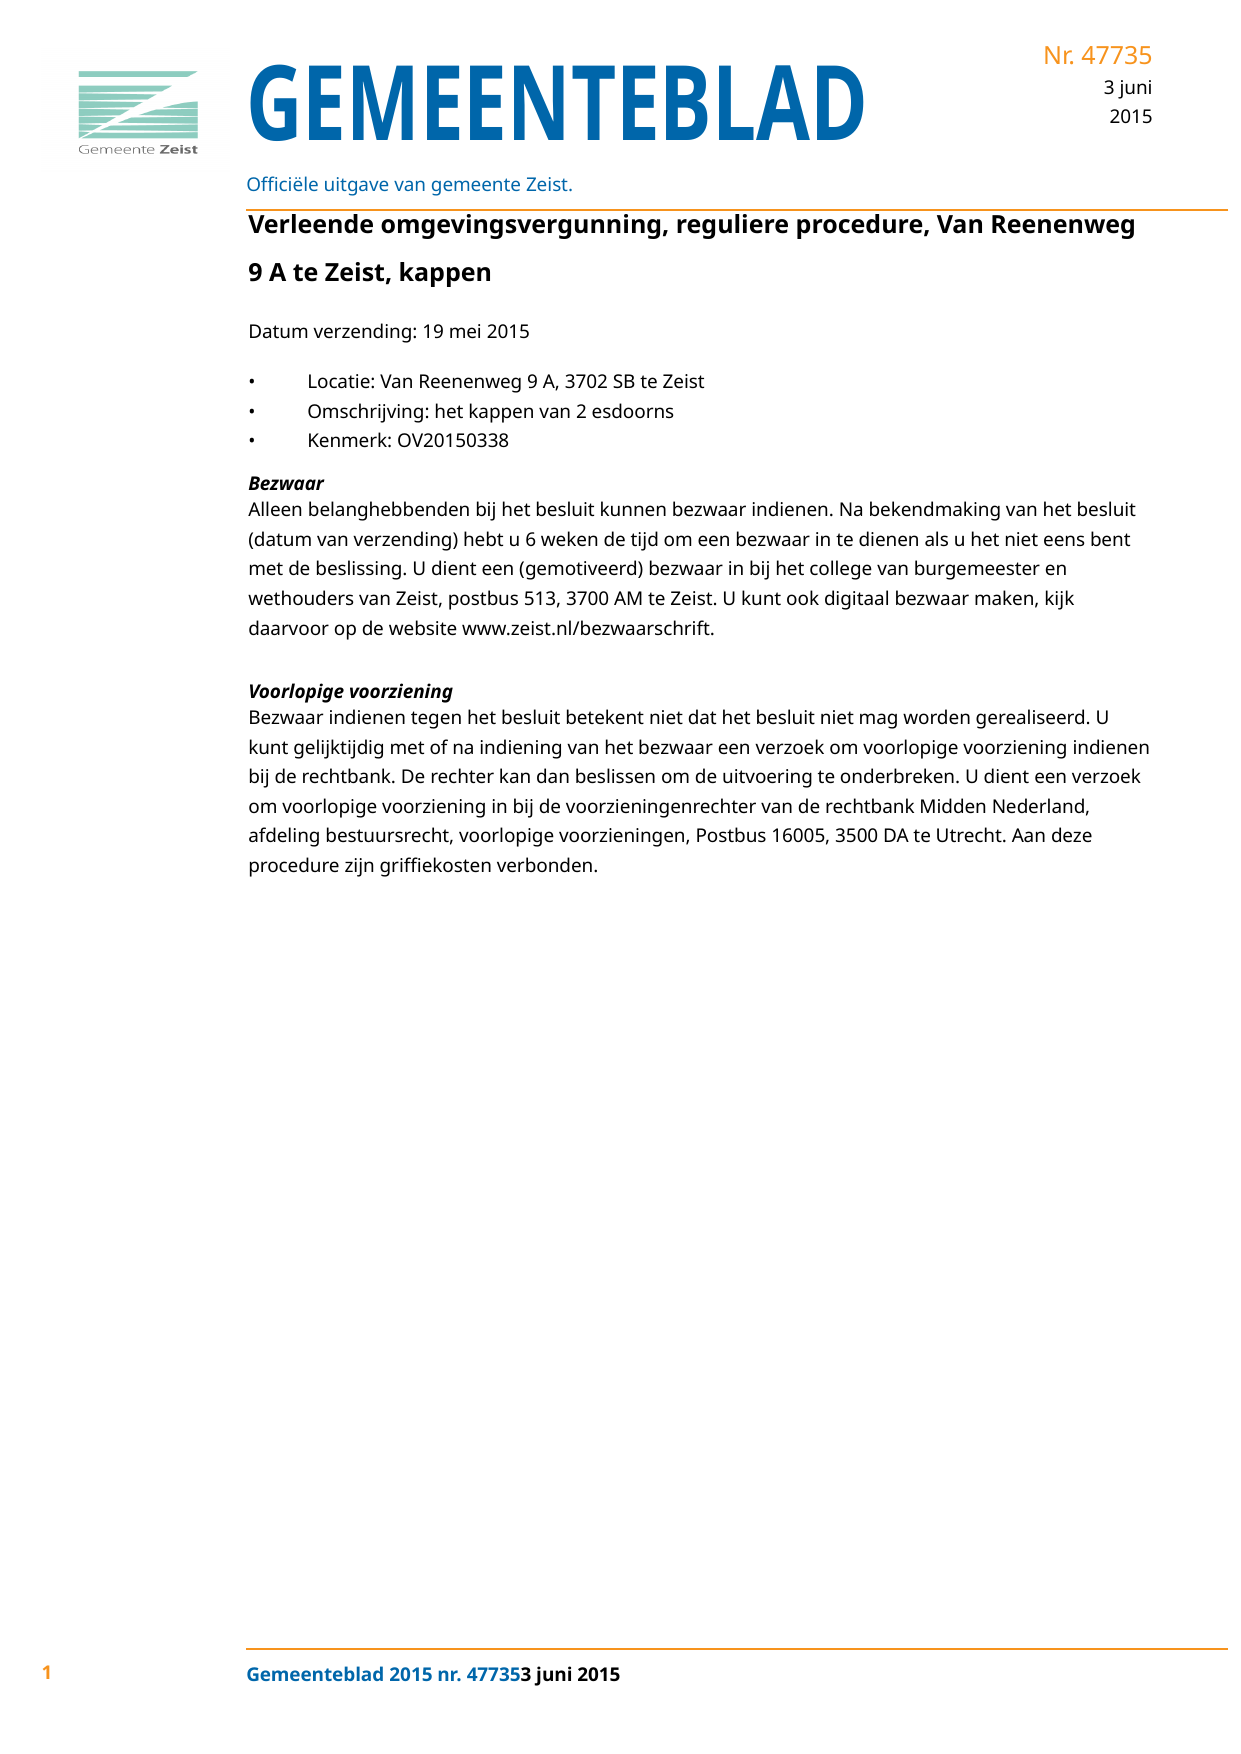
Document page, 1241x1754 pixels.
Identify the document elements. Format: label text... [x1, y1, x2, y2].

text Datum verzending: 19 mei 2015 [248, 318, 1152, 344]
text Alleen belanghebbenden bij het besluit kunnen bezwaar indienen. Na bekendmaking van het besluit (datum van verzending) hebt u 6 weken de tijd om een bezwaar in te dienen als u het niet eens bent met de beslissing. U dient een (gemotiveerd) bezwaar in bij het college van burgemeester en wethouders van Zeist, postbus 513, 3700 AM te Zeist. U kunt ook digitaal bezwaar maken, kijk daarvoor op de website www.zeist.nl/bezwaarschrift. [248, 496, 1152, 640]
text Bezwaar [248, 471, 1152, 496]
list Omschrijving: het kappen van 2 esdoorns [248, 398, 1152, 424]
picture [41, 47, 231, 172]
list Kenmerk: OV20150338 [248, 427, 1152, 453]
text Voorlopige voorziening [248, 679, 1152, 704]
list Locatie: Van Reenenweg 9 A, 3702 SB te Zeist [248, 368, 1152, 394]
text Verleende omgevingsvergunning, reguliere procedure, Van Reenenweg 9 A te Zeist, kappen [248, 211, 1152, 288]
text Bezwaar indienen tegen het besluit betekent niet dat het besluit niet mag worden gerealiseerd. U kunt gelijktijdig met of na indiening van het bezwaar een verzoek om voorlopige voorziening indienen bij de rechtbank. De rechter kan dan beslissen om de uitvoering te onderbreken. U dient een verzoek om voorlopige voorziening in bij de voorzieningenrechter van de rechtbank Midden Nederland, afdeling bestuursrecht, voorlopige voorzieningen, Postbus 16005, 3500 DA te Utrecht. Aan deze procedure zijn griffiekosten verbonden. [248, 704, 1152, 878]
